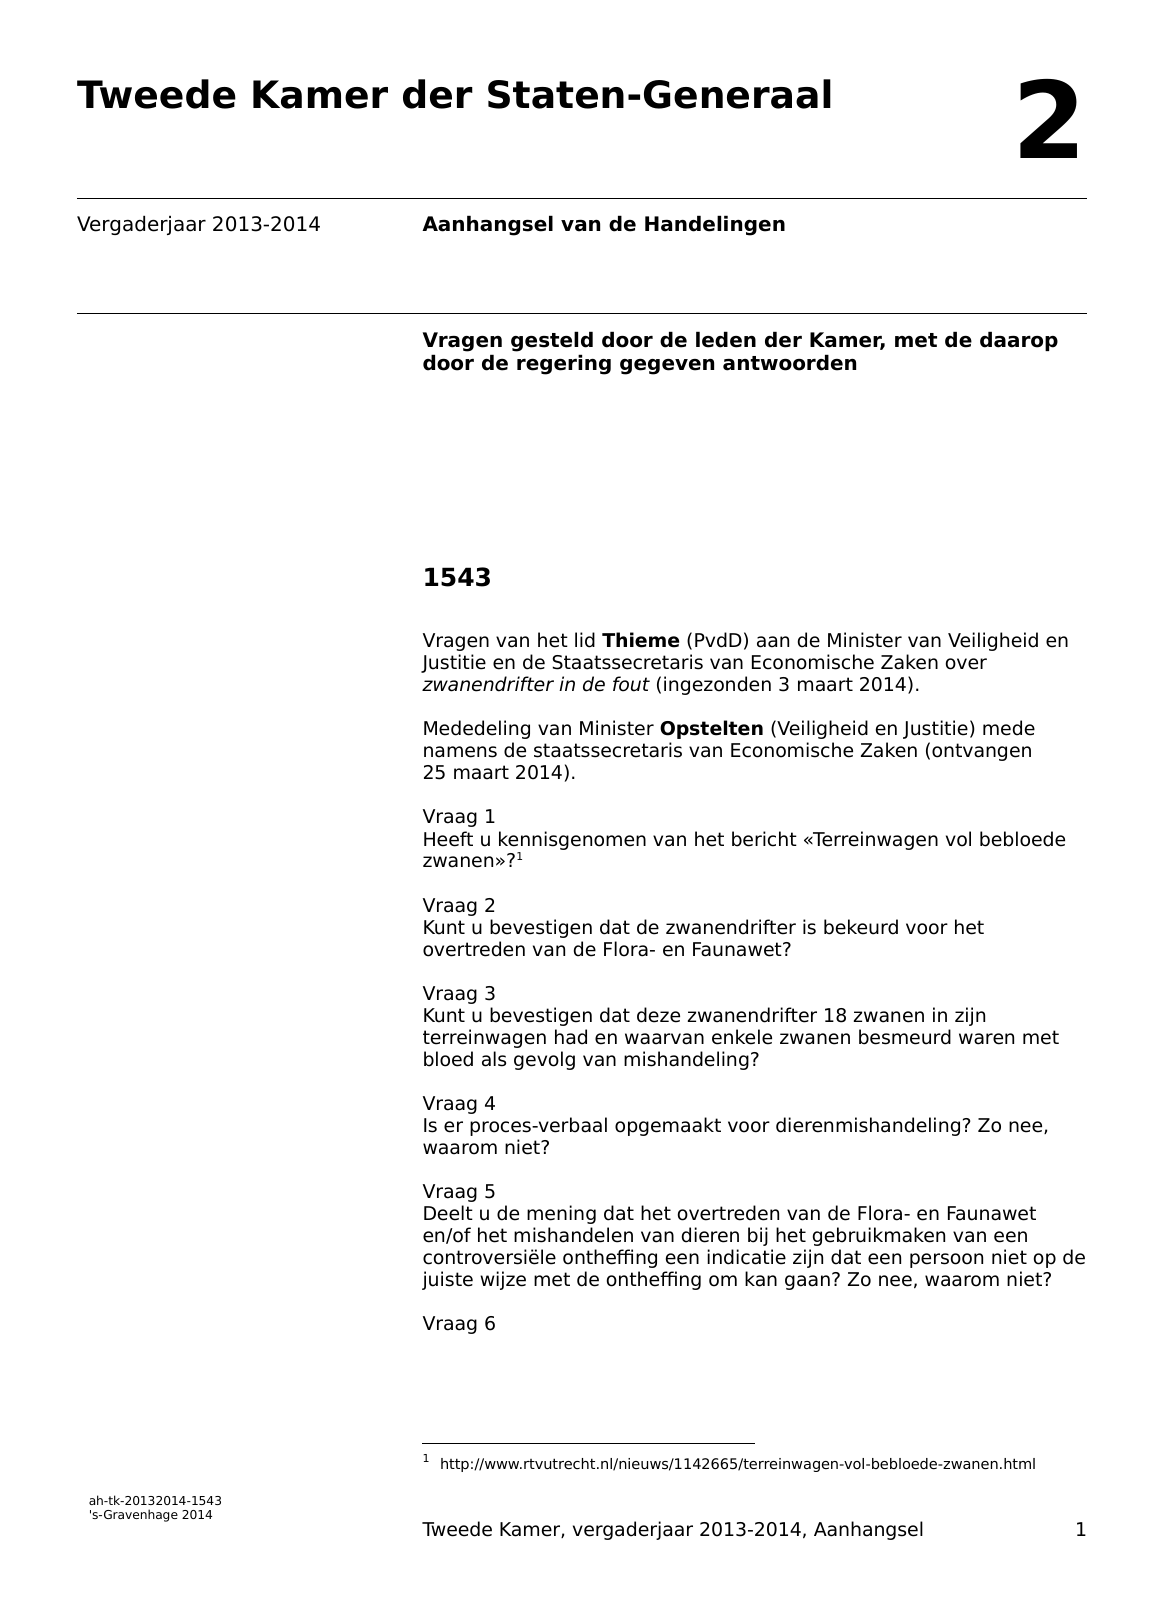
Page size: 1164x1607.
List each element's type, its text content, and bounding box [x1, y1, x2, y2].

text Heeft u kennisgenomen van het bericht «Terreinwagen vol bebloede zwanen»? [422, 828, 1087, 872]
table_cell [77, 314, 422, 375]
text Mededeling van Minister Opstelten (Veiligheid en Justitie) mede namens de staatssecretaris van Economische Zaken (ontvangen 25 maart 2014). [422, 718, 1087, 784]
text Kunt u bevestigen dat de zwanendrifter is bekeurd voor het overtreden van de Flora- en Faunawet? [422, 917, 1087, 961]
text Vraag 3 [422, 983, 1087, 1005]
text Is er proces-verbaal opgemaakt voor dierenmishandeling? Zo nee, waarom niet? [422, 1115, 1087, 1159]
text ah-tk-20132014-1543 [88, 1494, 323, 1508]
text Kunt u bevestigen dat deze zwanendrifter 18 zwanen in zijn terreinwagen had en waarvan enkele zwanen besmeurd waren met bloed als gevolg van mishandeling? [422, 1005, 1087, 1071]
text Vraag 1 [422, 806, 1087, 828]
text http://www.rtvutrecht.nl/nieuws/1142665/terreinwagen-vol-bebloede-zwanen.html [422, 1452, 1087, 1474]
table_header 2 [886, 59, 1087, 198]
text Vraag 4 [422, 1093, 1087, 1115]
table_header Tweede Kamer der Staten-Generaal [77, 59, 886, 198]
text 's-Gravenhage 2014 [88, 1508, 323, 1522]
text Vraag 5 [422, 1181, 1087, 1203]
text Vraag 6 [422, 1313, 1087, 1335]
text Deelt u de mening dat het overtreden van de Flora- en Faunawet en/of het mishandelen van dieren bij het gebruikmaken van een controversiële ontheffing een indicatie zijn dat een persoon niet op de juiste wijze met de ontheffing om kan gaan? Zo nee, waarom niet? [422, 1203, 1087, 1291]
text Vraag 2 [422, 894, 1087, 917]
table_cell Vergaderjaar 2013-2014 [77, 199, 422, 313]
table_cell Aanhangsel van de Handelingen [422, 199, 1087, 313]
table_cell Vragen gesteld door de leden der Kamer, met de daarop door de regering gegeven antwoorden [422, 314, 1087, 375]
text 1543 [422, 563, 1087, 592]
text Vragen van het lid Thieme (PvdD) aan de Minister van Veiligheid en Justitie en de Staatssecretaris van Economische Zaken over zwanendrifter in de fout (ingezonden 3 maart 2014). [422, 630, 1087, 696]
